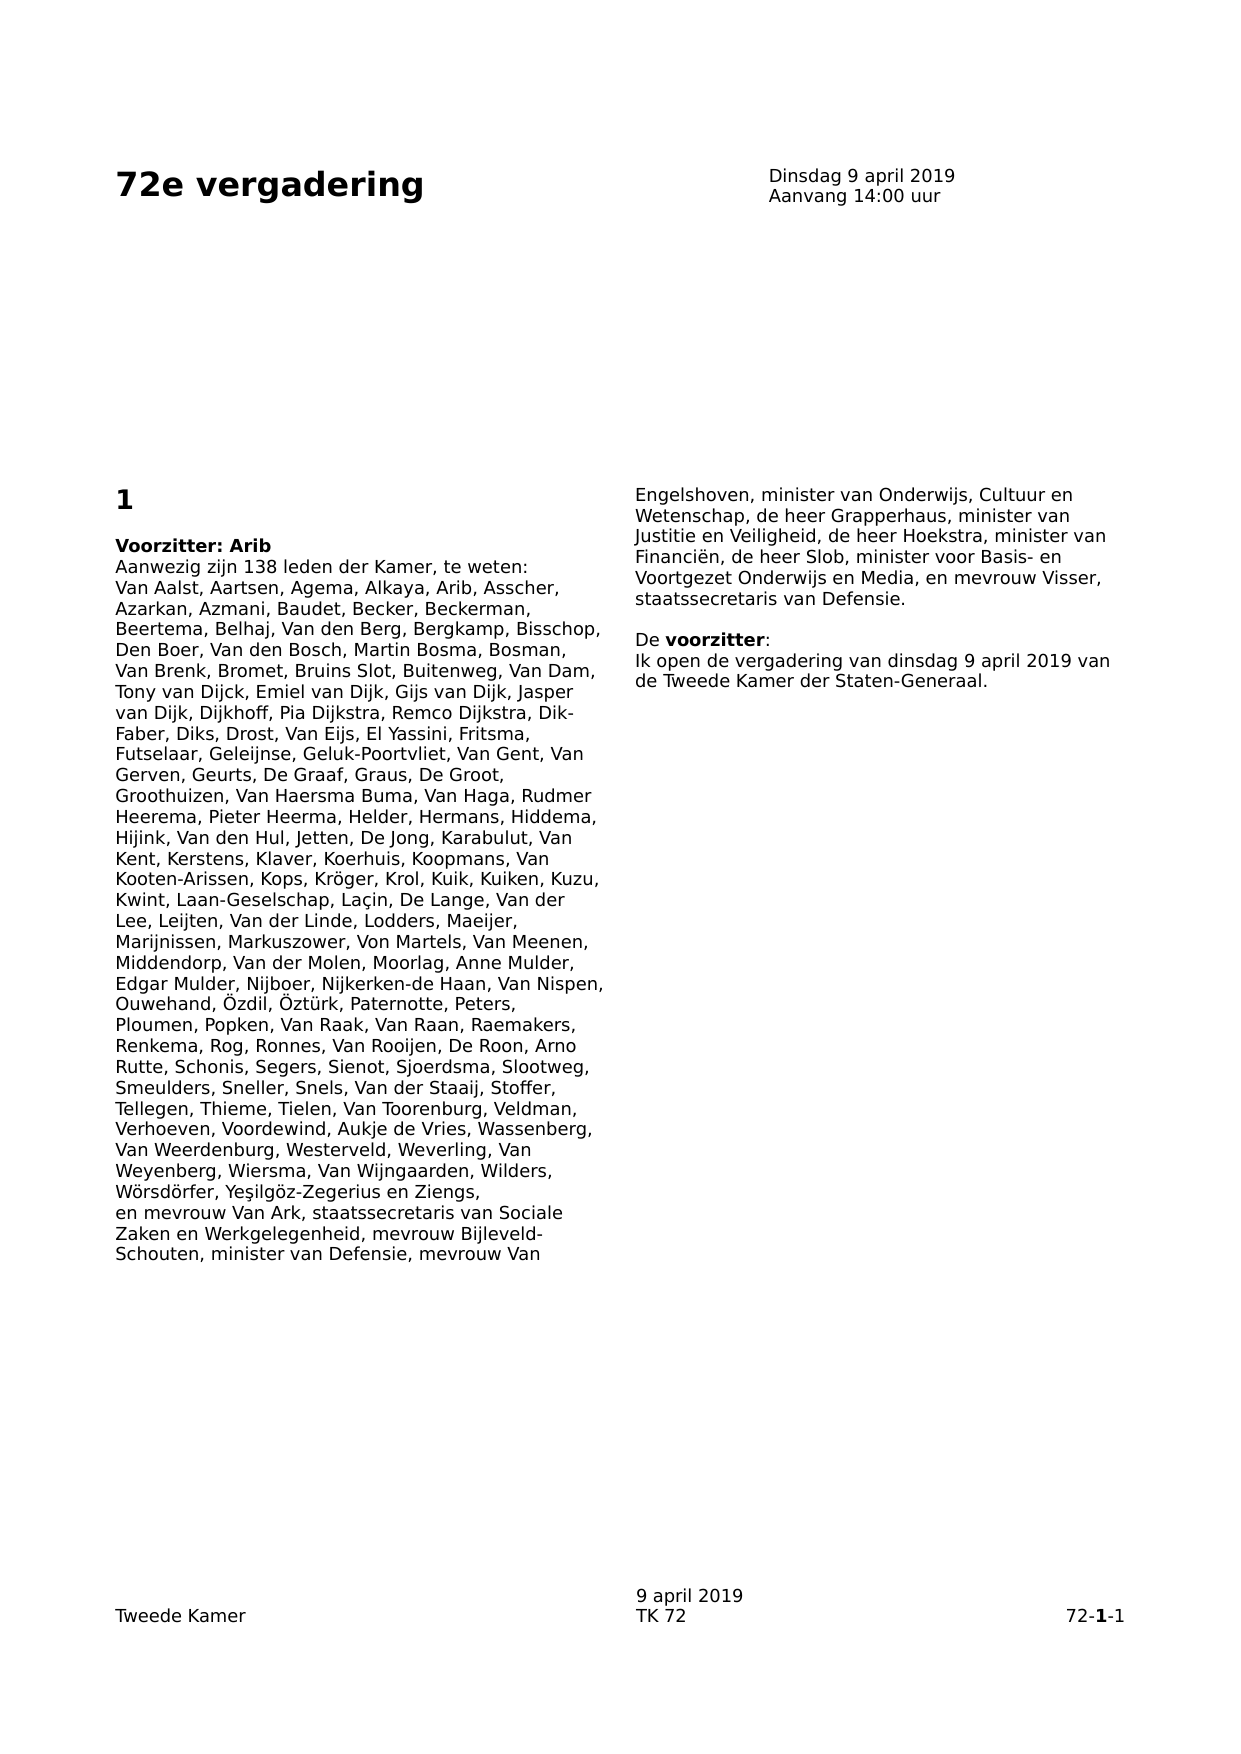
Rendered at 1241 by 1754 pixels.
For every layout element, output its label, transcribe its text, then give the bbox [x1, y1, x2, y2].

table_header 72e vergadering [115, 165, 768, 207]
text Aanwezig zijn 138 leden der Kamer, te weten: [115, 557, 605, 577]
text Voorzitter: Arib [115, 536, 605, 557]
text Engelshoven, minister van Onderwijs, Cultuur en Wetenschap, de heer Grapperhaus, minister van Justitie en Veiligheid, de heer Hoekstra, minister van Financiën, de heer Slob, minister voor Basis- en Voortgezet Onderwijs en Media, en mevrouw Visser, staatssecretaris van Defensie. [635, 484, 1125, 609]
table_header Dinsdag 9 april 2019 [769, 165, 1125, 186]
text De voorzitter: [635, 629, 1125, 650]
table_cell Aanvang 14:00 uur [769, 186, 1125, 207]
text Ik open de vergadering van dinsdag 9 april 2019 van de Tweede Kamer der Staten-Generaal. [635, 650, 1125, 692]
title 1 [115, 484, 605, 516]
text Van Aalst, Aartsen, Agema, Alkaya, Arib, Asscher, Azarkan, Azmani, Baudet, Becker, Beckerman, Beertema, Belhaj, Van den Berg, Bergkamp, Bisschop, Den Boer, Van den Bosch, Martin Bosma, Bosman, Van Brenk, Bromet, Bruins Slot, Buitenweg, Van Dam, Tony van Dijck, Emiel van Dijk, Gijs van Dijk, Jasper van Dijk, Dijkhoff, Pia Dijkstra, Remco Dijkstra, Dik-Faber, Diks, Drost, Van Eijs, El Yassini, Fritsma, Futselaar, Geleijnse, Geluk-Poortvliet, Van Gent, Van Gerven, Geurts, De Graaf, Graus, De Groot, Groothuizen, Van Haersma Buma, Van Haga, Rudmer Heerema, Pieter Heerma, Helder, Hermans, Hiddema, Hijink, Van den Hul, Jetten, De Jong, Karabulut, Van Kent, Kerstens, Klaver, Koerhuis, Koopmans, Van Kooten-Arissen, Kops, Kröger, Krol, Kuik, Kuiken, Kuzu, Kwint, Laan-Geselschap, Laçin, De Lange, Van der Lee, Leijten, Van der Linde, Lodders, Maeijer, Marijnissen, Markuszower, Von Martels, Van Meenen, Middendorp, Van der Molen, Moorlag, Anne Mulder, Edgar Mulder, Nijboer, Nijkerken-de Haan, Van Nispen, Ouwehand, Özdil, Öztürk, Paternotte, Peters, Ploumen, Popken, Van Raak, Van Raan, Raemakers, Renkema, Rog, Ronnes, Van Rooijen, De Roon, Arno Rutte, Schonis, Segers, Sienot, Sjoerdsma, Slootweg, Smeulders, Sneller, Snels, Van der Staaij, Stoffer, Tellegen, Thieme, Tielen, Van Toorenburg, Veldman, Verhoeven, Voordewind, Aukje de Vries, Wassenberg, Van Weerdenburg, Westerveld, Weverling, Van Weyenberg, Wiersma, Van Wijngaarden, Wilders, Wörsdörfer, Yeşilgöz-Zegerius en Ziengs, [115, 577, 605, 1202]
text en mevrouw Van Ark, staatssecretaris van Sociale Zaken en Werkgelegenheid, mevrouw Bijleveld-Schouten, minister van Defensie, mevrouw Van [115, 1202, 605, 1265]
